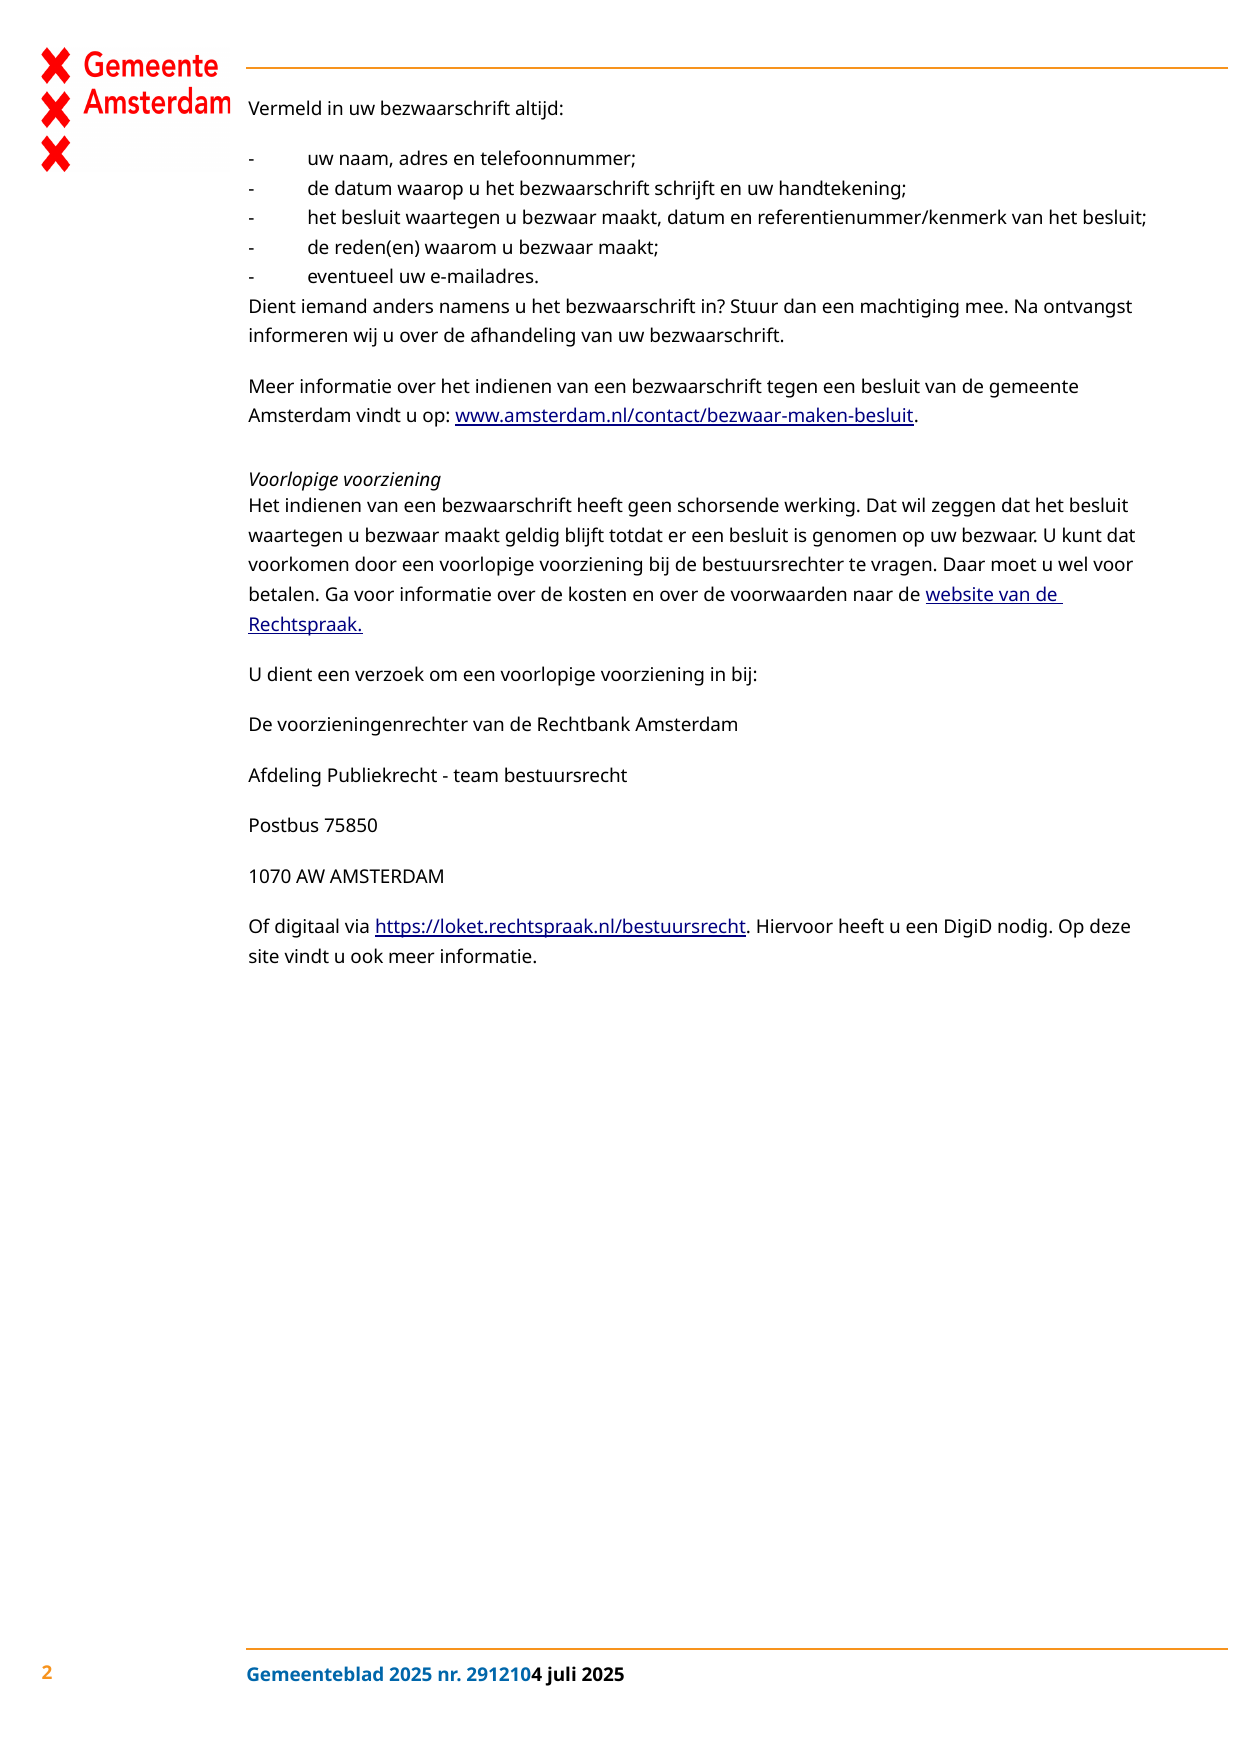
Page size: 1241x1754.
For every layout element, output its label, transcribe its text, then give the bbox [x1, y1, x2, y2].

text De voorzieningenrechter van de Rechtbank Amsterdam [248, 712, 1152, 737]
text Afdeling Publiekrecht - team bestuursrecht [248, 762, 1152, 788]
text Postbus 75850 [248, 812, 1152, 838]
text 1070 AW AMSTERDAM [248, 863, 1152, 888]
picture [41, 47, 231, 172]
text Dient iemand anders namens u het bezwaarschrift in? Stuur dan een machtiging mee. Na ontvangst informeren wij u over de afhandeling van uw bezwaarschrift. [248, 293, 1152, 348]
list uw naam, adres en telefoonnummer; [248, 145, 1152, 171]
list de reden(en) waarom u bezwaar maakt; [248, 234, 1152, 260]
list eventueel uw e-mailadres. [248, 263, 1152, 289]
text Het indienen van een bezwaarschrift heeft geen schorsende werking. Dat wil zeggen dat het besluit waartegen u bezwaar maakt geldig blijft totdat er een besluit is genomen op uw bezwaar. U kunt dat voorkomen door een voorlopige voorziening bij de bestuursrechter te vragen. Daar moet u wel voor betalen. Ga voor informatie over de kosten en over de voorwaarden naar de website van de Rechtspraak. [248, 492, 1152, 636]
list het besluit waartegen u bezwaar maakt, datum en referentienummer/kenmerk van het besluit; [248, 204, 1152, 230]
text Voorlopige voorziening [248, 467, 1152, 492]
text U dient een verzoek om een voorlopige voorziening in bij: [248, 661, 1152, 687]
text Vermeld in uw bezwaarschrift altijd: [248, 95, 1152, 121]
list de datum waarop u het bezwaarschrift schrijft en uw handtekening; [248, 175, 1152, 201]
text Meer informatie over het indienen van een bezwaarschrift tegen een besluit van de gemeente Amsterdam vindt u op: www.amsterdam.nl/contact/bezwaar-maken-besluit. [248, 373, 1152, 428]
text Of digitaal via https://loket.rechtspraak.nl/bestuursrecht. Hiervoor heeft u een DigiD nodig. Op deze site vindt u ook meer informatie. [248, 913, 1152, 968]
